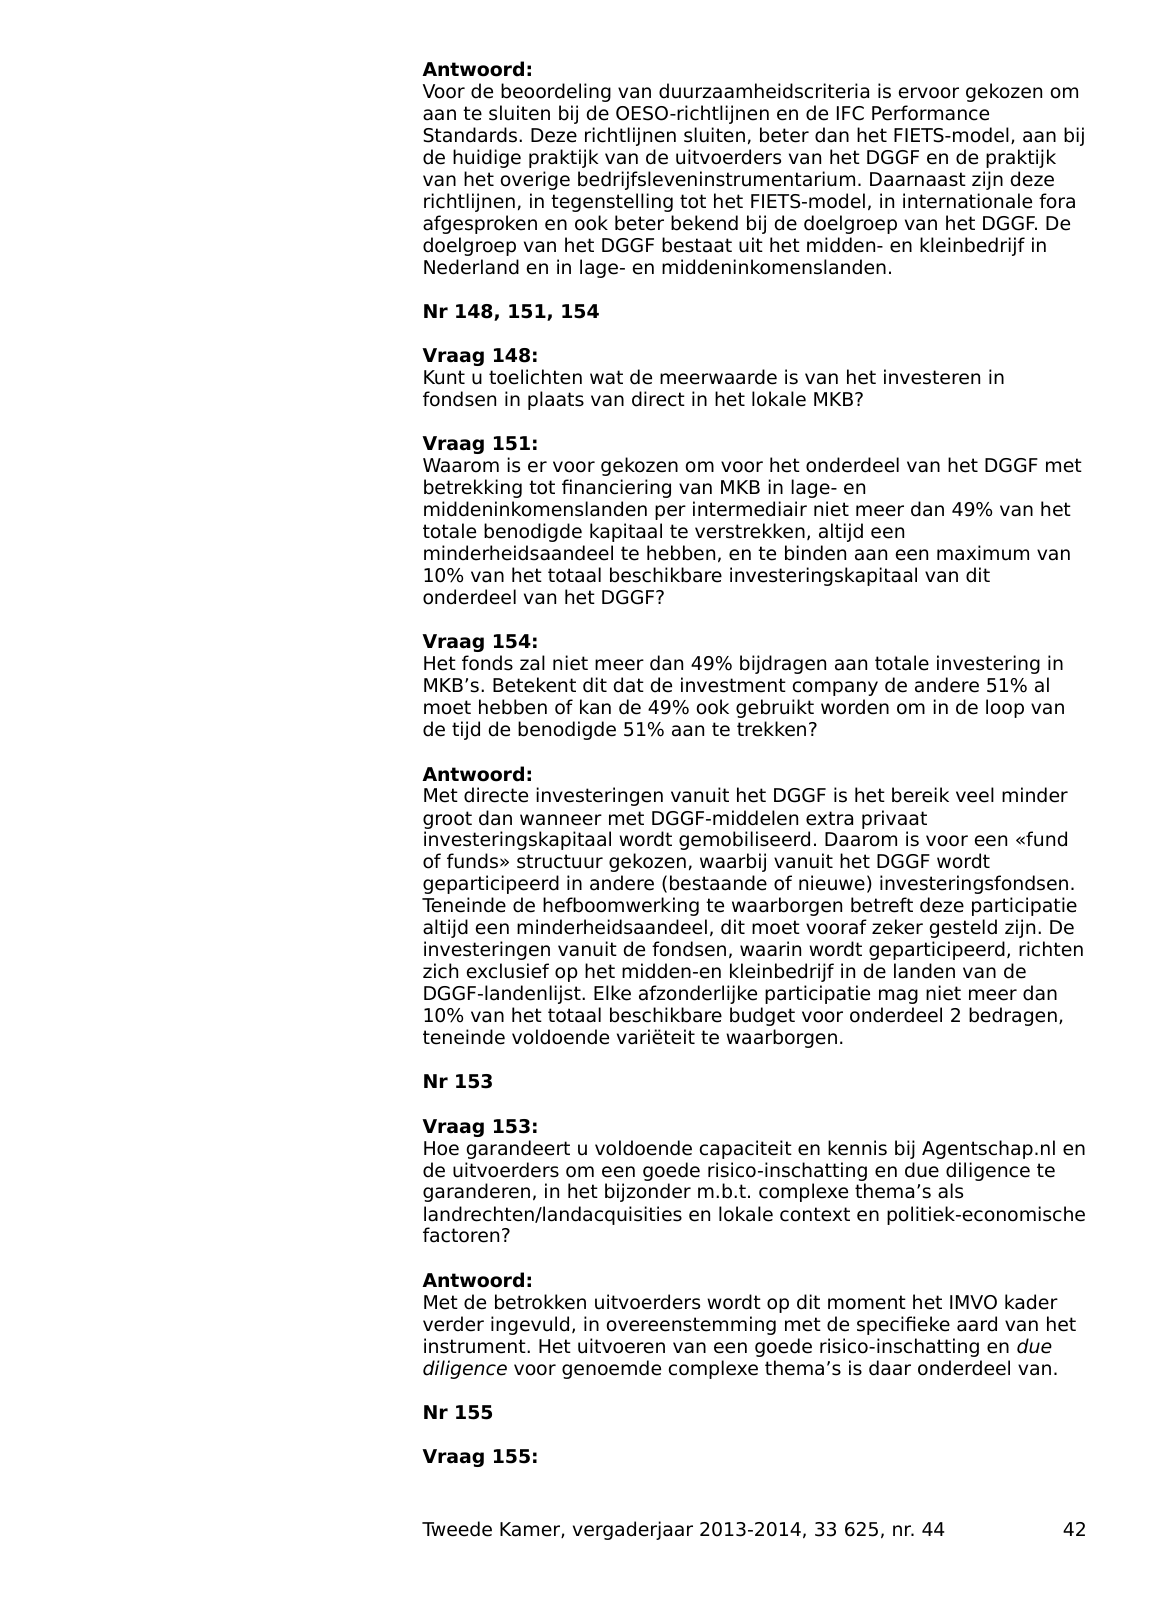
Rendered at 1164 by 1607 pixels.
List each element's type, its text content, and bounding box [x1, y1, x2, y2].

text Vraag 154: [422, 631, 1087, 653]
text Waarom is er voor gekozen om voor het onderdeel van het DGGF met betrekking tot financiering van MKB in lage- en middeninkomenslanden per intermediair niet meer dan 49% van het totale benodigde kapitaal te verstrekken, altijd een minderheidsaandeel te hebben, en te binden aan een maximum van 10% van het totaal beschikbare investeringskapitaal van dit onderdeel van het DGGF? [422, 455, 1087, 609]
text Voor de beoordeling van duurzaamheidscriteria is ervoor gekozen om aan te sluiten bij de OESO-richtlijnen en de IFC Performance Standards. Deze richtlijnen sluiten, beter dan het FIETS-model, aan bij de huidige praktijk van de uitvoerders van het DGGF en de praktijk van het overige bedrijfsleveninstrumentarium. Daarnaast zijn deze richtlijnen, in tegenstelling tot het FIETS-model, in internationale fora afgesproken en ook beter bekend bij de doelgroep van het DGGF. De doelgroep van het DGGF bestaat uit het midden- en kleinbedrijf in Nederland en in lage- en middeninkomenslanden. [422, 81, 1087, 279]
text Vraag 148: [422, 345, 1087, 367]
text Hoe garandeert u voldoende capaciteit en kennis bij Agentschap.nl en de uitvoerders om een goede risico-inschatting en due diligence te garanderen, in het bijzonder m.b.t. complexe thema’s als landrechten/landacquisities en lokale context en politiek-economische factoren? [422, 1137, 1087, 1247]
subtitle Nr 155 [422, 1402, 1087, 1424]
text Met directe investeringen vanuit het DGGF is het bereik veel minder groot dan wanneer met DGGF-middelen extra privaat investeringskapitaal wordt gemobiliseerd. Daarom is voor een «fund of funds» structuur gekozen, waarbij vanuit het DGGF wordt geparticipeerd in andere (bestaande of nieuwe) investeringsfondsen. Teneinde de hefboomwerking te waarborgen betreft deze participatie altijd een minderheidsaandeel, dit moet vooraf zeker gesteld zijn. De investeringen vanuit de fondsen, waarin wordt geparticipeerd, richten zich exclusief op het midden-en kleinbedrijf in de landen van de DGGF-landenlijst. Elke afzonderlijke participatie mag niet meer dan 10% van het totaal beschikbare budget voor onderdeel 2 bedragen, teneinde voldoende variëteit te waarborgen. [422, 785, 1087, 1049]
subtitle Nr 153 [422, 1071, 1087, 1093]
text Vraag 151: [422, 433, 1087, 455]
subtitle Nr 148, 151, 154 [422, 301, 1087, 323]
text Antwoord: [422, 1269, 1087, 1292]
text Het fonds zal niet meer dan 49% bijdragen aan totale investering in MKB’s. Betekent dit dat de investment company de andere 51% al moet hebben of kan de 49% ook gebruikt worden om in de loop van de tijd de benodigde 51% aan te trekken? [422, 653, 1087, 741]
text Antwoord: [422, 763, 1087, 785]
text Antwoord: [422, 59, 1087, 81]
text Vraag 155: [422, 1446, 1087, 1468]
text Met de betrokken uitvoerders wordt op dit moment het IMVO kader verder ingevuld, in overeenstemming met de specifieke aard van het instrument. Het uitvoeren van een goede risico-inschatting en due diligence voor genoemde complexe thema’s is daar onderdeel van. [422, 1292, 1087, 1379]
text Kunt u toelichten wat de meerwaarde is van het investeren in fondsen in plaats van direct in het lokale MKB? [422, 367, 1087, 411]
text Vraag 153: [422, 1116, 1087, 1137]
